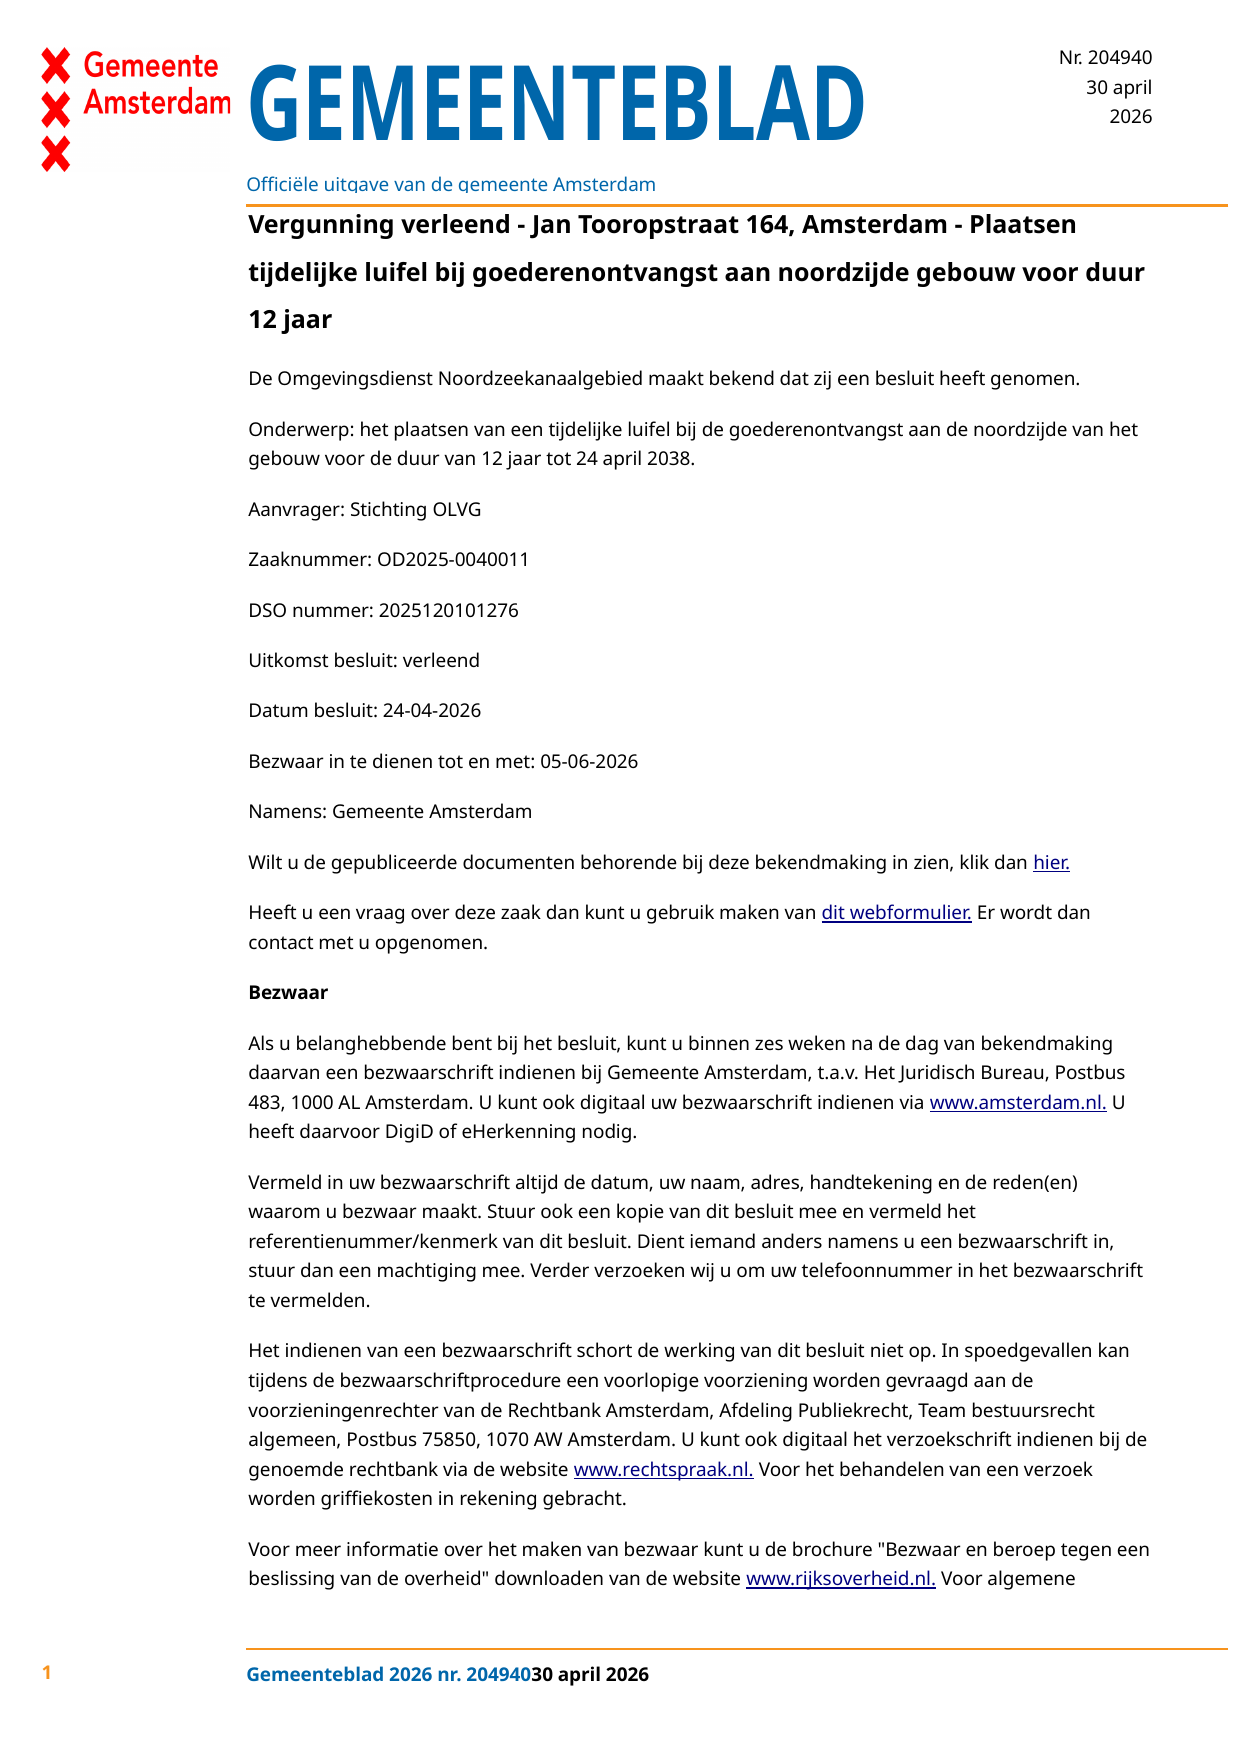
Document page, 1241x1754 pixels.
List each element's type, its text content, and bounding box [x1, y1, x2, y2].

text Voor meer informatie over het maken van bezwaar kunt u de brochure "Bezwaar en beroep tegen een beslissing van de overheid" downloaden van de website www.rijksoverheid.nl. Voor algemene [248, 1536, 1152, 1591]
text Zaaknummer: OD2025-0040011 [248, 546, 1152, 572]
text Bezwaar [248, 979, 1152, 1005]
text Bezwaar in te dienen tot en met: 05-06-2026 [248, 748, 1152, 774]
text Onderwerp: het plaatsen van een tijdelijke luifel bij de goederenontvangst aan de noordzijde van het gebouw voor de duur van 12 jaar tot 24 april 2038. [248, 416, 1152, 471]
text Het indienen van een bezwaarschrift schort de werking van dit besluit niet op. In spoedgevallen kan tijdens de bezwaarschriftprocedure een voorlopige voorziening worden gevraagd aan de voorzieningenrechter van de Rechtbank Amsterdam, Afdeling Publiekrecht, Team bestuursrecht algemeen, Postbus 75850, 1070 AW Amsterdam. U kunt ook digitaal het verzoekschrift indienen bij de genoemde rechtbank via de website www.rechtspraak.nl. Voor het behandelen van een verzoek worden griffiekosten in rekening gebracht. [248, 1338, 1152, 1511]
text Heeft u een vraag over deze zaak dan kunt u gebruik maken van dit webformulier. Er wordt dan contact met u opgenomen. [248, 899, 1152, 954]
text Namens: Gemeente Amsterdam [248, 798, 1152, 824]
text Als u belanghebbende bent bij het besluit, kunt u binnen zes weken na de dag van bekendmaking daarvan een bezwaarschrift indienen bij Gemeente Amsterdam, t.a.v. Het Juridisch Bureau, Postbus 483, 1000 AL Amsterdam. U kunt ook digitaal uw bezwaarschrift indienen via www.amsterdam.nl. U heeft daarvoor DigiD of eHerkenning nodig. [248, 1030, 1152, 1144]
text Aanvrager: Stichting OLVG [248, 496, 1152, 522]
text Vergunning verleend - Jan Tooropstraat 164, Amsterdam - Plaatsen tijdelijke luifel bij goederenontvangst aan noordzijde gebouw voor duur 12 jaar [248, 207, 1152, 336]
text Wilt u de gepubliceerde documenten behorende bij deze bekendmaking in zien, klik dan hier. [248, 849, 1152, 874]
picture [41, 47, 231, 172]
text De Omgevingsdienst Noordzeekanaalgebied maakt bekend dat zij een besluit heeft genomen. [248, 366, 1152, 391]
text DSO nummer: 2025120101276 [248, 597, 1152, 622]
text Vermeld in uw bezwaarschrift altijd de datum, uw naam, adres, handtekening en de reden(en) waarom u bezwaar maakt. Stuur ook een kopie van dit besluit mee en vermeld het referentienummer/kenmerk van dit besluit. Dient iemand anders namens u een bezwaarschrift in, stuur dan een machtiging mee. Verder verzoeken wij u om uw telefoonnummer in het bezwaarschrift te vermelden. [248, 1169, 1152, 1313]
text Datum besluit: 24-04-2026 [248, 698, 1152, 723]
text Uitkomst besluit: verleend [248, 647, 1152, 673]
